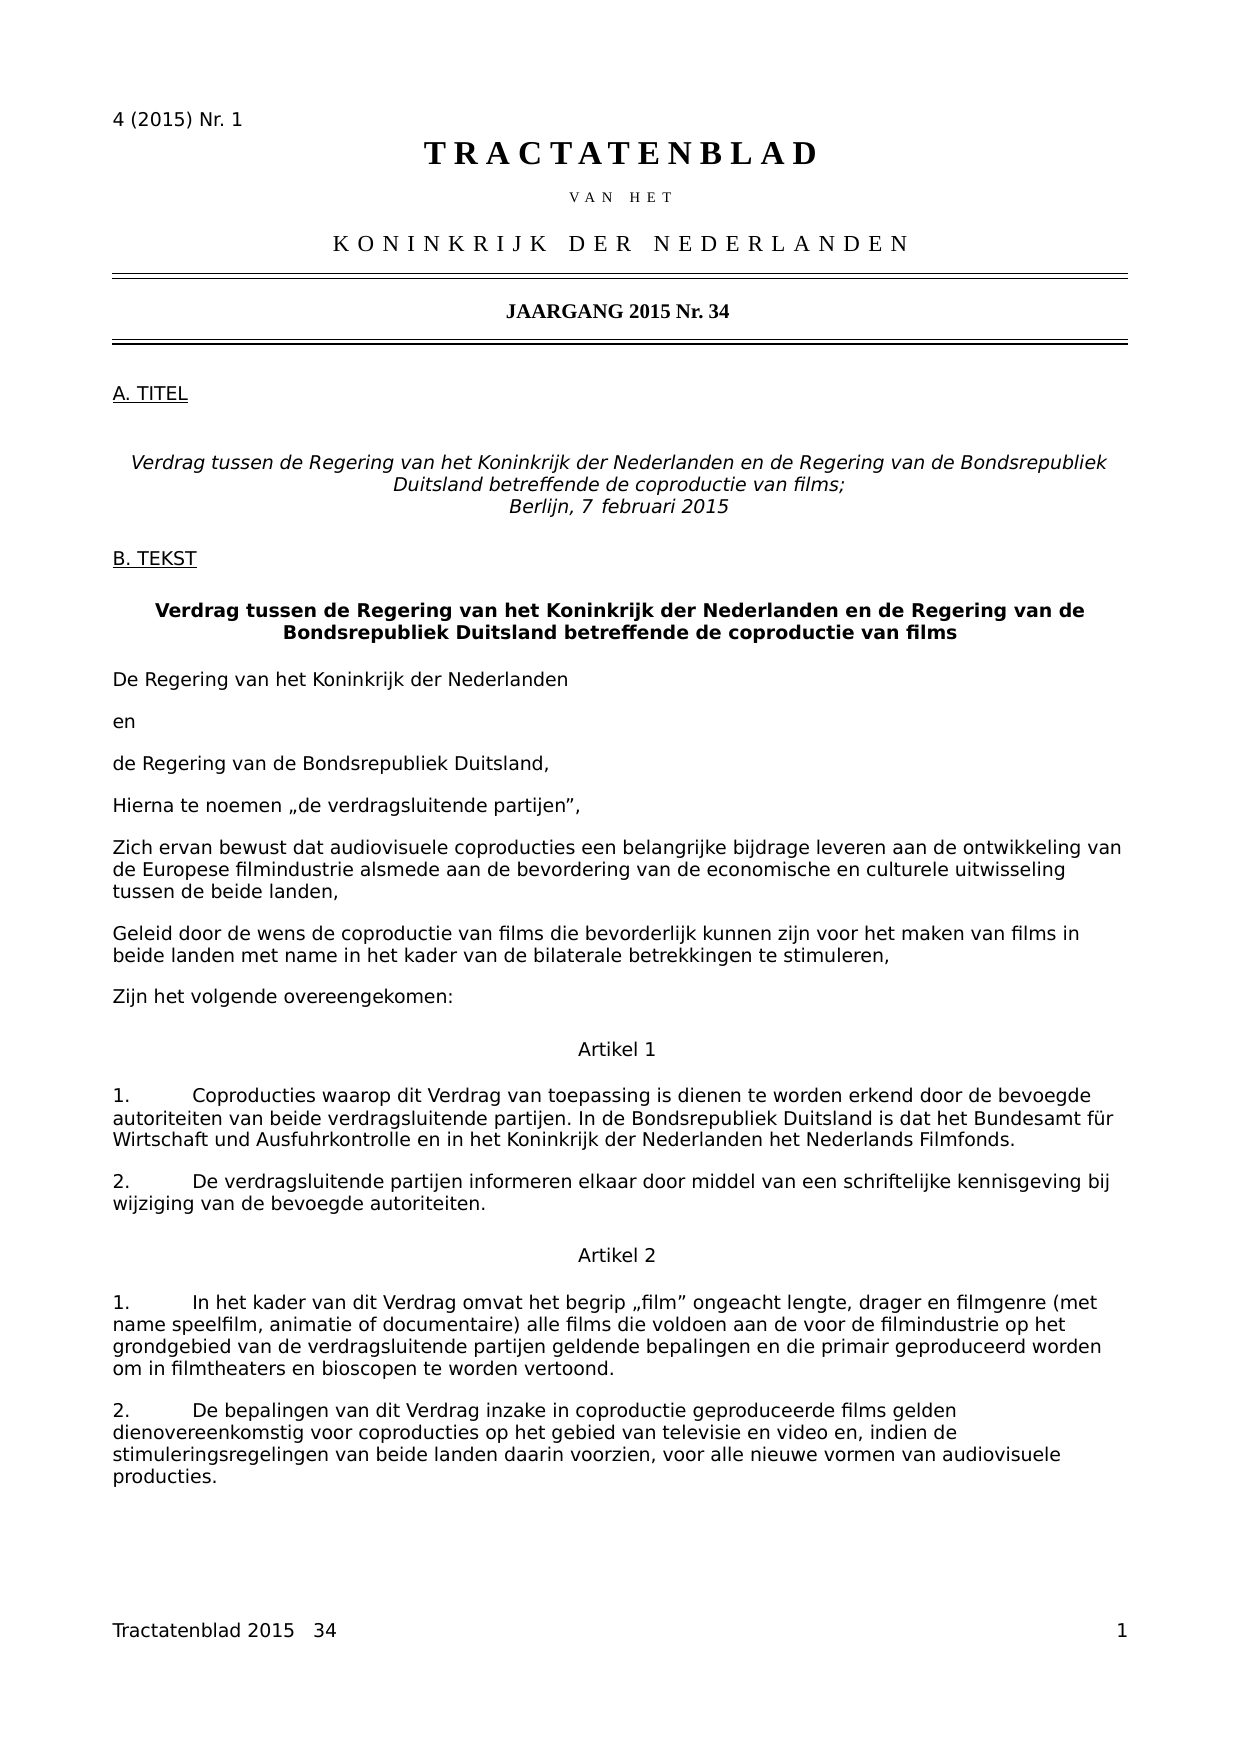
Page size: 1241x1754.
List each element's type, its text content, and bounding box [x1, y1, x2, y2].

text 1. In het kader van dit Verdrag omvat het begrip „film” ongeacht lengte, drager en filmgenre (met name speelfilm, animatie of documentaire) alle films die voldoen aan de voor de filmindustrie op het grondgebied van de verdragsluitende partijen geldende bepalingen en die primair geproduceerd worden om in filmtheaters en bioscopen te worden vertoond. [112, 1292, 1128, 1380]
text VAN HET [112, 189, 1128, 206]
text Zich ervan bewust dat audiovisuele coproducties een belangrijke bijdrage leveren aan de ontwikkeling van de Europese filmindustrie alsmede aan de bevordering van de economische en culturele uitwisseling tussen de beide landen, [112, 837, 1128, 902]
text KONINKRIJK DER NEDERLANDEN [112, 229, 1128, 256]
text 2. De verdragsluitende partijen informeren elkaar door middel van een schriftelijke kennisgeving bij wijziging van de bevoegde autoriteiten. [112, 1171, 1128, 1215]
text TRACTATENBLAD [112, 133, 1128, 172]
text 1. Coproducties waarop dit Verdrag van toepassing is dienen te worden erkend door de bevoegde autoriteiten van beide verdragsluitende partijen. In de Bondsrepubliek Duitsland is dat het Bundesamt für Wirtschaft und Ausfuhrkontrolle en in het Koninkrijk der Nederlanden het Nederlands Filmfonds. [112, 1085, 1128, 1151]
text de Regering van de Bondsrepubliek Duitsland, [112, 753, 1128, 774]
subtitle Artikel 1 [112, 1038, 1128, 1060]
text Zijn het volgende overeengekomen: [112, 986, 1128, 1008]
text JAARGANG 2015 Nr. 34 [112, 299, 1128, 323]
subtitle Artikel 2 [112, 1245, 1128, 1267]
text 2. De bepalingen van dit Verdrag inzake in coproductie geproduceerde films gelden dienovereenkomstig voor coproducties op het gebied van televisie en video en, indien de stimuleringsregelingen van beide landen daarin voorzien, voor alle nieuwe vormen van audiovisuele producties. [112, 1400, 1128, 1488]
text Geleid door de wens de coproductie van films die bevorderlijk kunnen zijn voor het maken van films in beide landen met name in het kader van de bilaterale betrekkingen te stimuleren, [112, 922, 1128, 966]
text Verdrag tussen de Regering van het Koninkrijk der Nederlanden en de Regering van de Bondsrepubliek Duitsland betreffende de coproductie van films; [112, 452, 1128, 496]
subtitle B. TEKST [112, 548, 1128, 570]
subtitle Verdrag tussen de Regering van het Koninkrijk der Nederlanden en de Regering van de Bondsrepubliek Duitsland betreffende de coproductie van films [112, 600, 1128, 644]
text De Regering van het Koninkrijk der Nederlanden [112, 669, 1128, 691]
text Hierna te noemen „de verdragsluitende partijen”, [112, 794, 1128, 817]
text Berlijn, 7 februari 2015 [112, 496, 1128, 518]
subtitle A. TITEL [112, 383, 1128, 405]
text en [112, 711, 1128, 733]
text 4 (2015) Nr. 1 [112, 109, 1128, 131]
